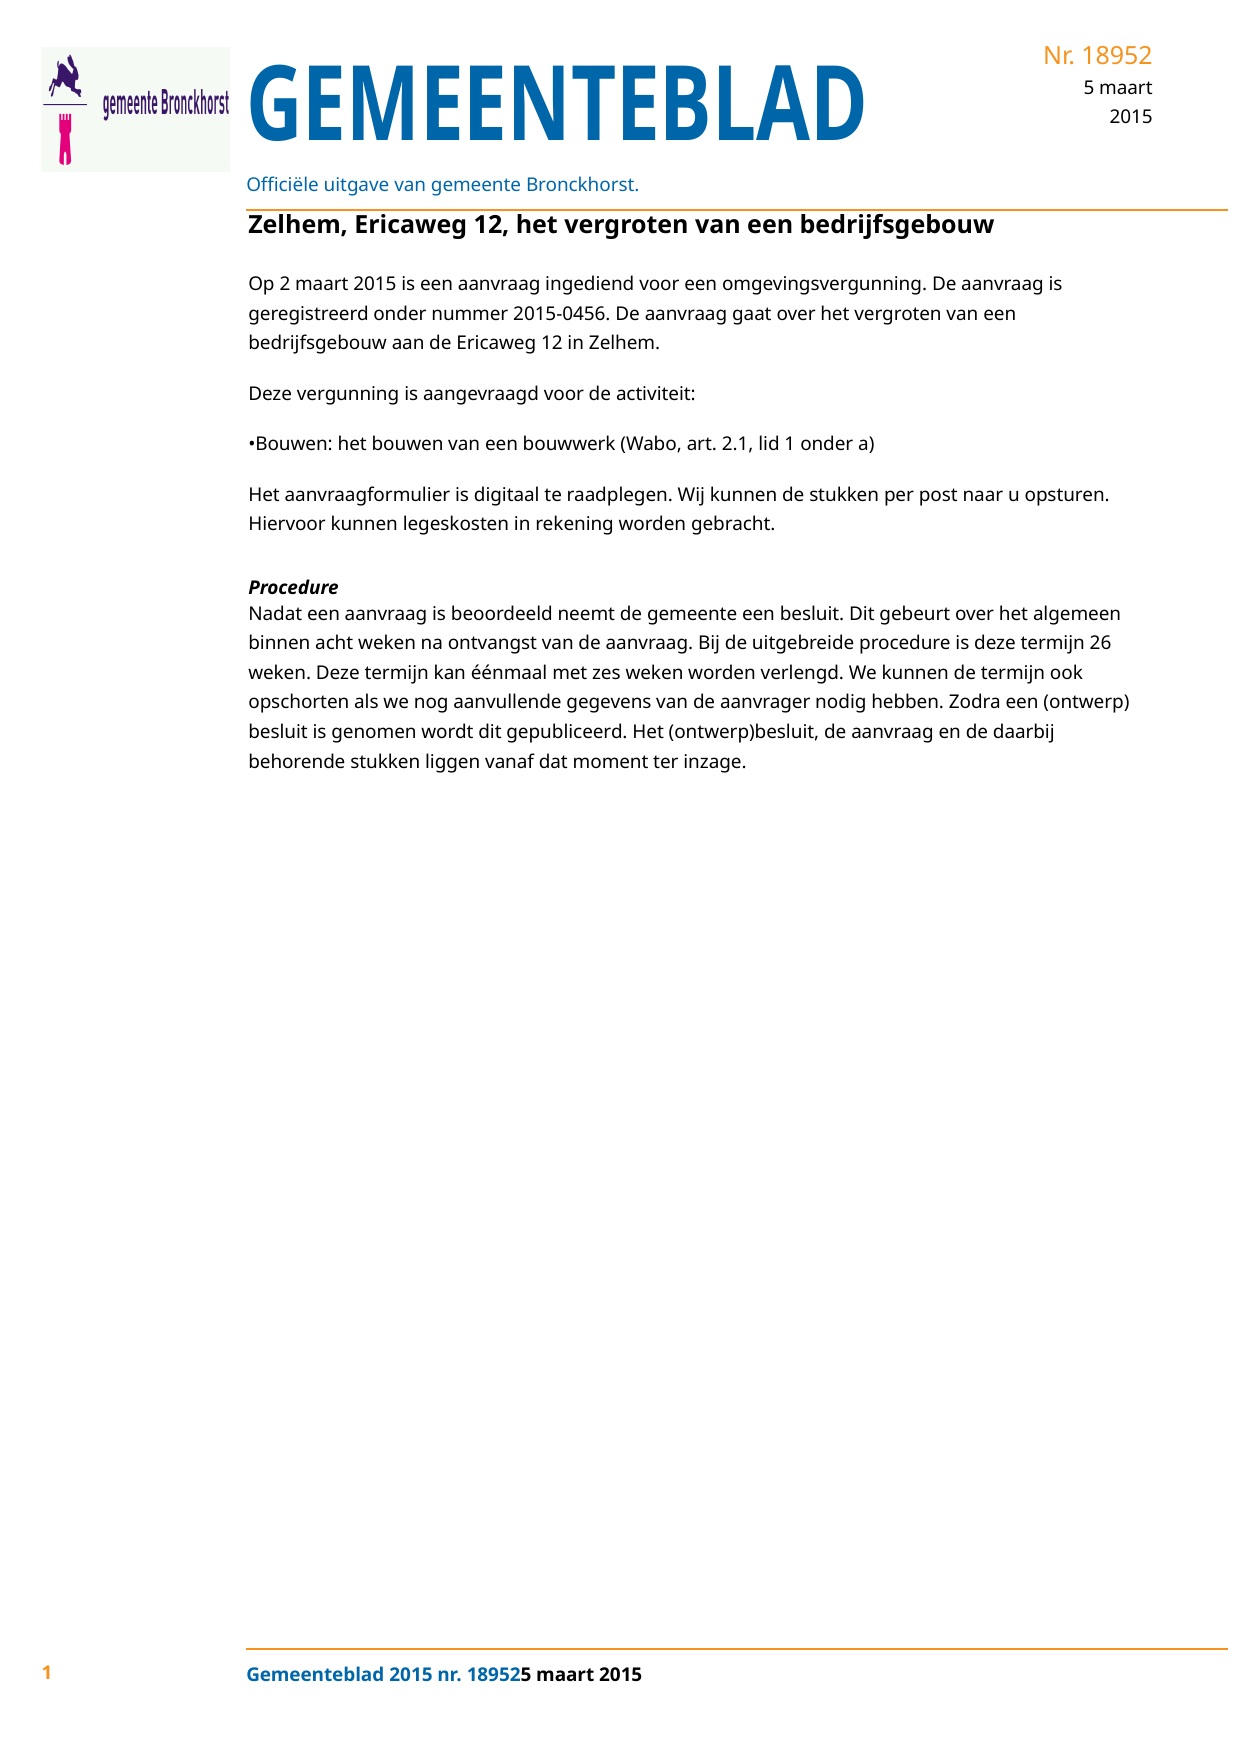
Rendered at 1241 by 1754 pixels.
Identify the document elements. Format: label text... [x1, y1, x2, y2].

text Het aanvraagformulier is digitaal te raadplegen. Wij kunnen de stukken per post naar u opsturen. Hiervoor kunnen legeskosten in rekening worden gebracht. [248, 481, 1152, 536]
text Zelhem, Ericaweg 12, het vergroten van een bedrijfsgebouw [248, 211, 1152, 241]
text Nadat een aanvraag is beoordeeld neemt de gemeente een besluit. Dit gebeurt over het algemeen binnen acht weken na ontvangst van de aanvraag. Bij de uitgebreide procedure is deze termijn 26 weken. Deze termijn kan éénmaal met zes weken worden verlengd. We kunnen de termijn ook opschorten als we nog aanvullende gegevens van de aanvrager nodig hebben. Zodra een (ontwerp) besluit is genomen wordt dit gepubliceerd. Het (ontwerp)besluit, de aanvraag en de daarbij behorende stukken liggen vanaf dat moment ter inzage. [248, 600, 1152, 774]
text Deze vergunning is aangevraagd voor de activiteit: [248, 380, 1152, 406]
text Op 2 maart 2015 is een aanvraag ingediend voor een omgevingsvergunning. De aanvraag is geregistreerd onder nummer 2015-0456. De aanvraag gaat over het vergroten van een bedrijfsgebouw aan de Ericaweg 12 in Zelhem. [248, 270, 1152, 355]
text •Bouwen: het bouwen van een bouwwerk (Wabo, art. 2.1, lid 1 onder a) [248, 430, 1152, 456]
text Procedure [248, 574, 1152, 600]
picture [41, 47, 231, 172]
